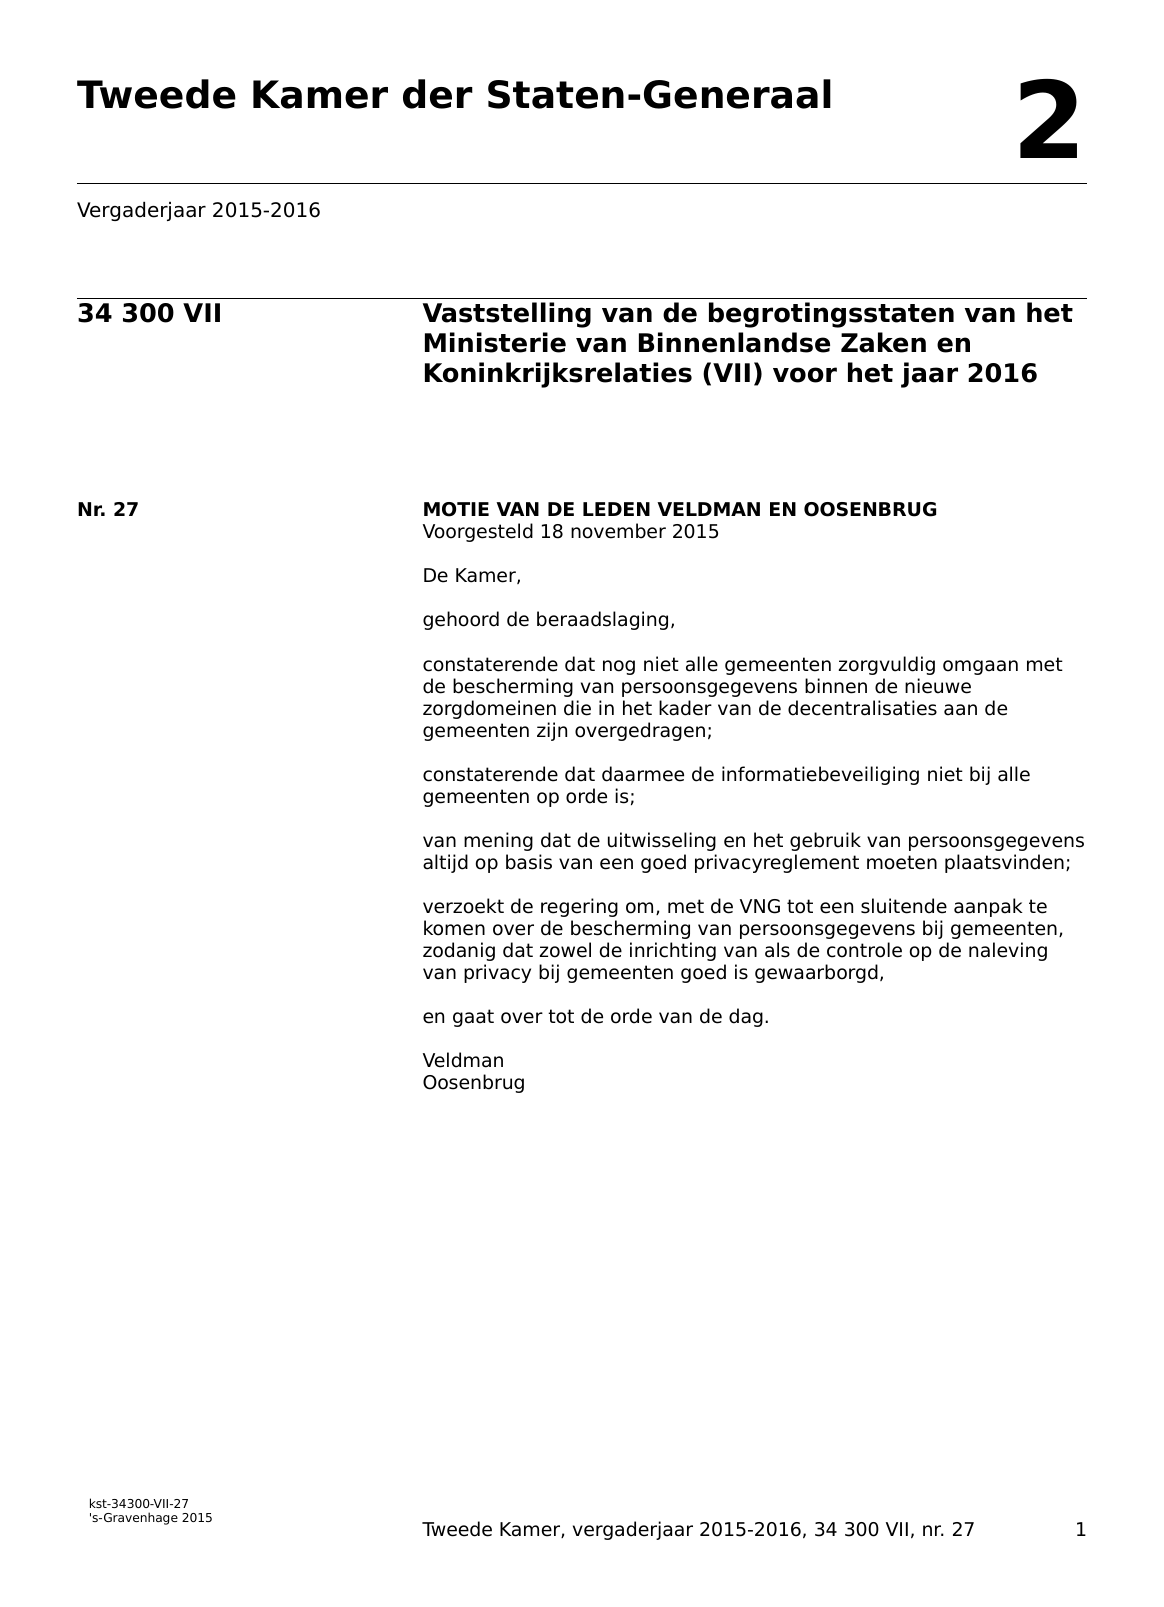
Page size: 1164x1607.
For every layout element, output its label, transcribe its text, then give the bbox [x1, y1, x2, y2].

text gehoord de beraadslaging, [422, 609, 1087, 631]
subtitle Nr. 27 MOTIE VAN DE LEDEN VELDMAN EN OOSENBRUG [77, 499, 1087, 521]
table_cell Vergaderjaar 2015-2016 [77, 184, 1087, 298]
text Oosenbrug [422, 1072, 1087, 1094]
text kst-34300-VII-27 [88, 1497, 323, 1511]
text De Kamer, [422, 565, 1087, 587]
text Veldman [422, 1050, 1087, 1072]
text 's-Gravenhage 2015 [88, 1511, 323, 1525]
text constaterende dat daarmee de informatiebeveiliging niet bij alle gemeenten op orde is; [422, 764, 1087, 808]
table_header 2 [886, 59, 1087, 183]
text constaterende dat nog niet alle gemeenten zorgvuldig omgaan met de bescherming van persoonsgegevens binnen de nieuwe zorgdomeinen die in het kader van de decentralisaties aan de gemeenten zijn overgedragen; [422, 653, 1087, 741]
subtitle 34 300 VII Vaststelling van de begrotingsstaten van het Ministerie van Binnenlandse Zaken en Koninkrijksrelaties (VII) voor het jaar 2016 [77, 299, 1087, 388]
text en gaat over tot de orde van de dag. [422, 1006, 1087, 1028]
table_header Tweede Kamer der Staten-Generaal [77, 59, 886, 183]
text verzoekt de regering om, met de VNG tot een sluitende aanpak te komen over de bescherming van persoonsgegevens bij gemeenten, zodanig dat zowel de inrichting van als de controle op de naleving van privacy bij gemeenten goed is gewaarborgd, [422, 896, 1087, 984]
text Voorgesteld 18 november 2015 [422, 521, 1087, 543]
text van mening dat de uitwisseling en het gebruik van persoonsgegevens altijd op basis van een goed privacyreglement moeten plaatsvinden; [422, 830, 1087, 874]
